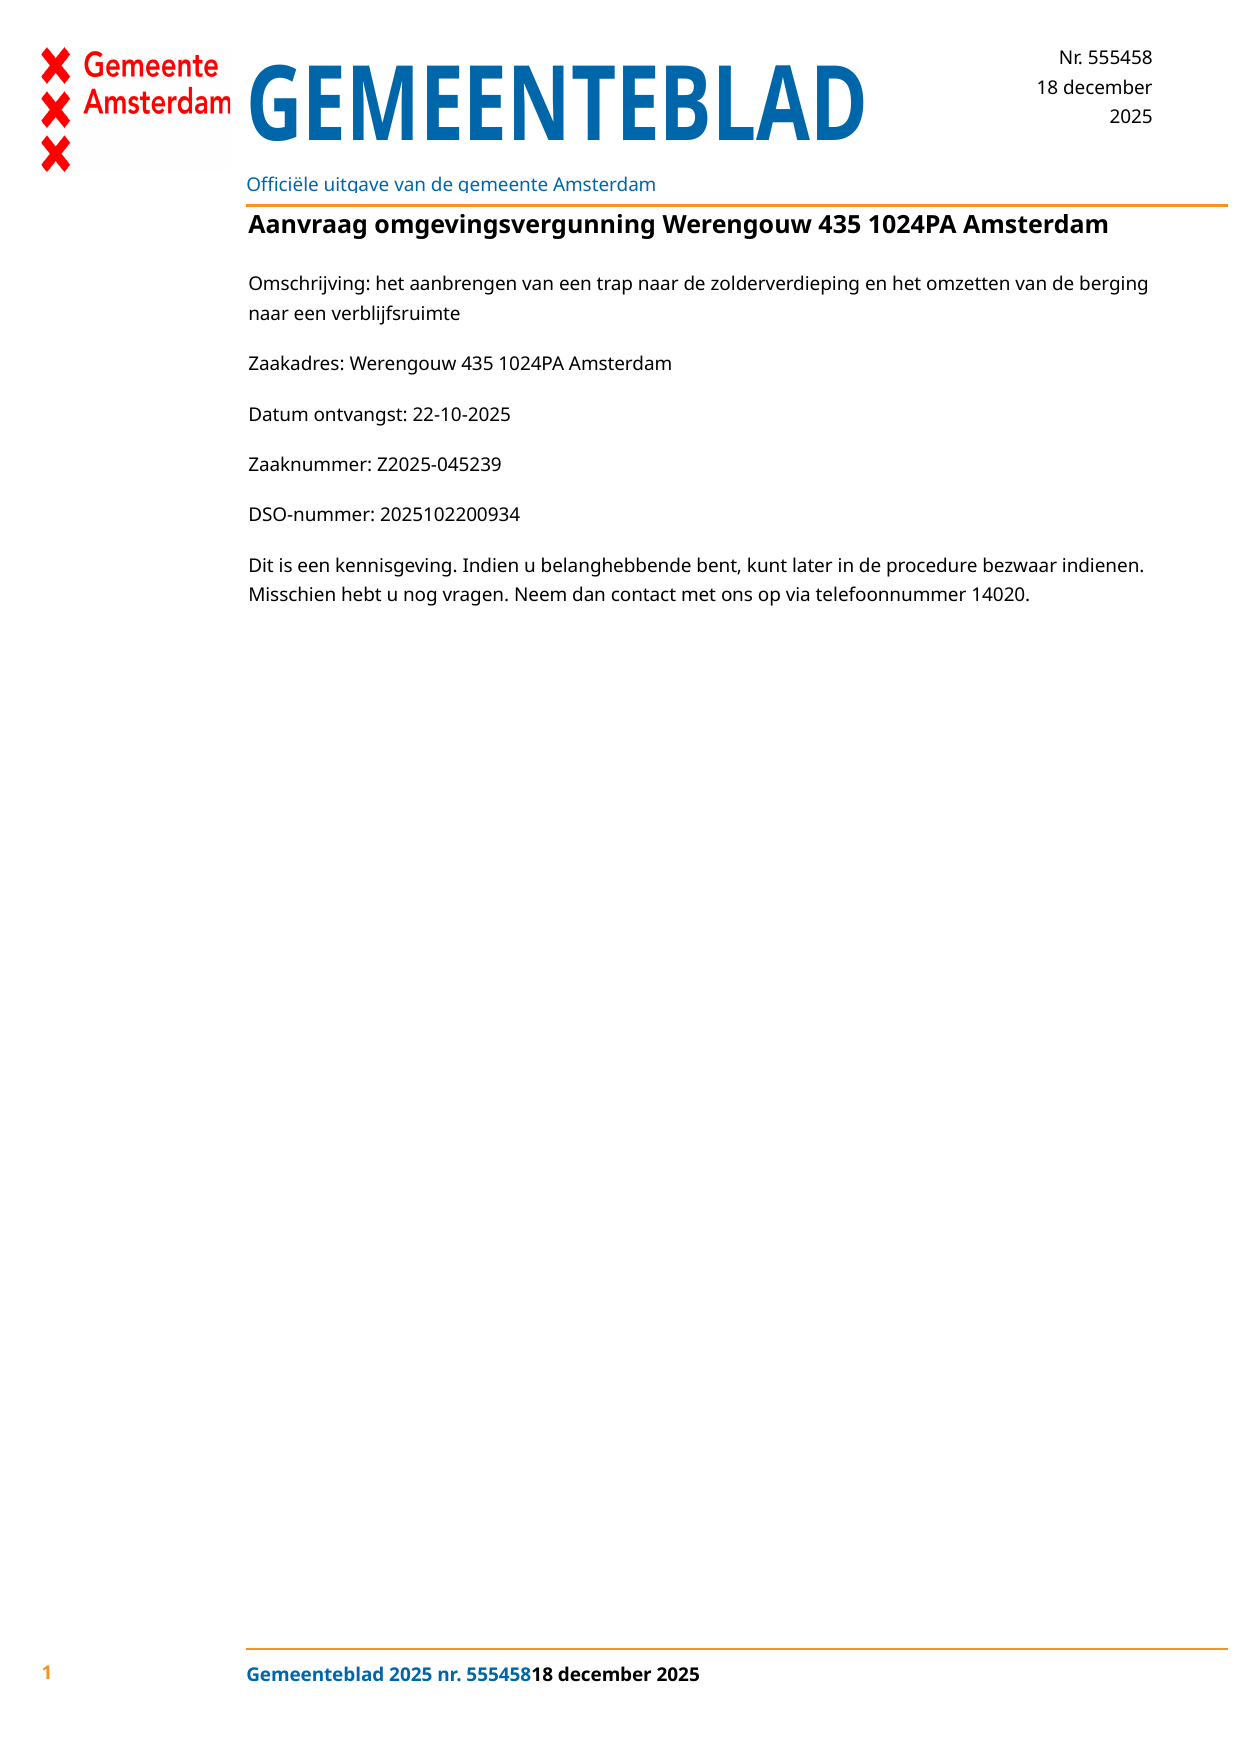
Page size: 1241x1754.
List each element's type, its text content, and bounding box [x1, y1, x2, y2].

text Aanvraag omgevingsvergunning Werengouw 435 1024PA Amsterdam [248, 207, 1152, 241]
text Zaakadres: Werengouw 435 1024PA Amsterdam [248, 350, 1152, 376]
text Zaaknummer: Z2025-045239 [248, 451, 1152, 477]
text Omschrijving: het aanbrengen van een trap naar de zolderverdieping en het omzetten van de berging naar een verblijfsruimte [248, 270, 1152, 326]
text Datum ontvangst: 22-10-2025 [248, 401, 1152, 426]
text Dit is een kennisgeving. Indien u belanghebbende bent, kunt later in de procedure bezwaar indienen. Misschien hebt u nog vragen. Neem dan contact met ons op via telefoonnummer 14020. [248, 552, 1152, 607]
text DSO-nummer: 2025102200934 [248, 502, 1152, 527]
picture [41, 47, 231, 172]
